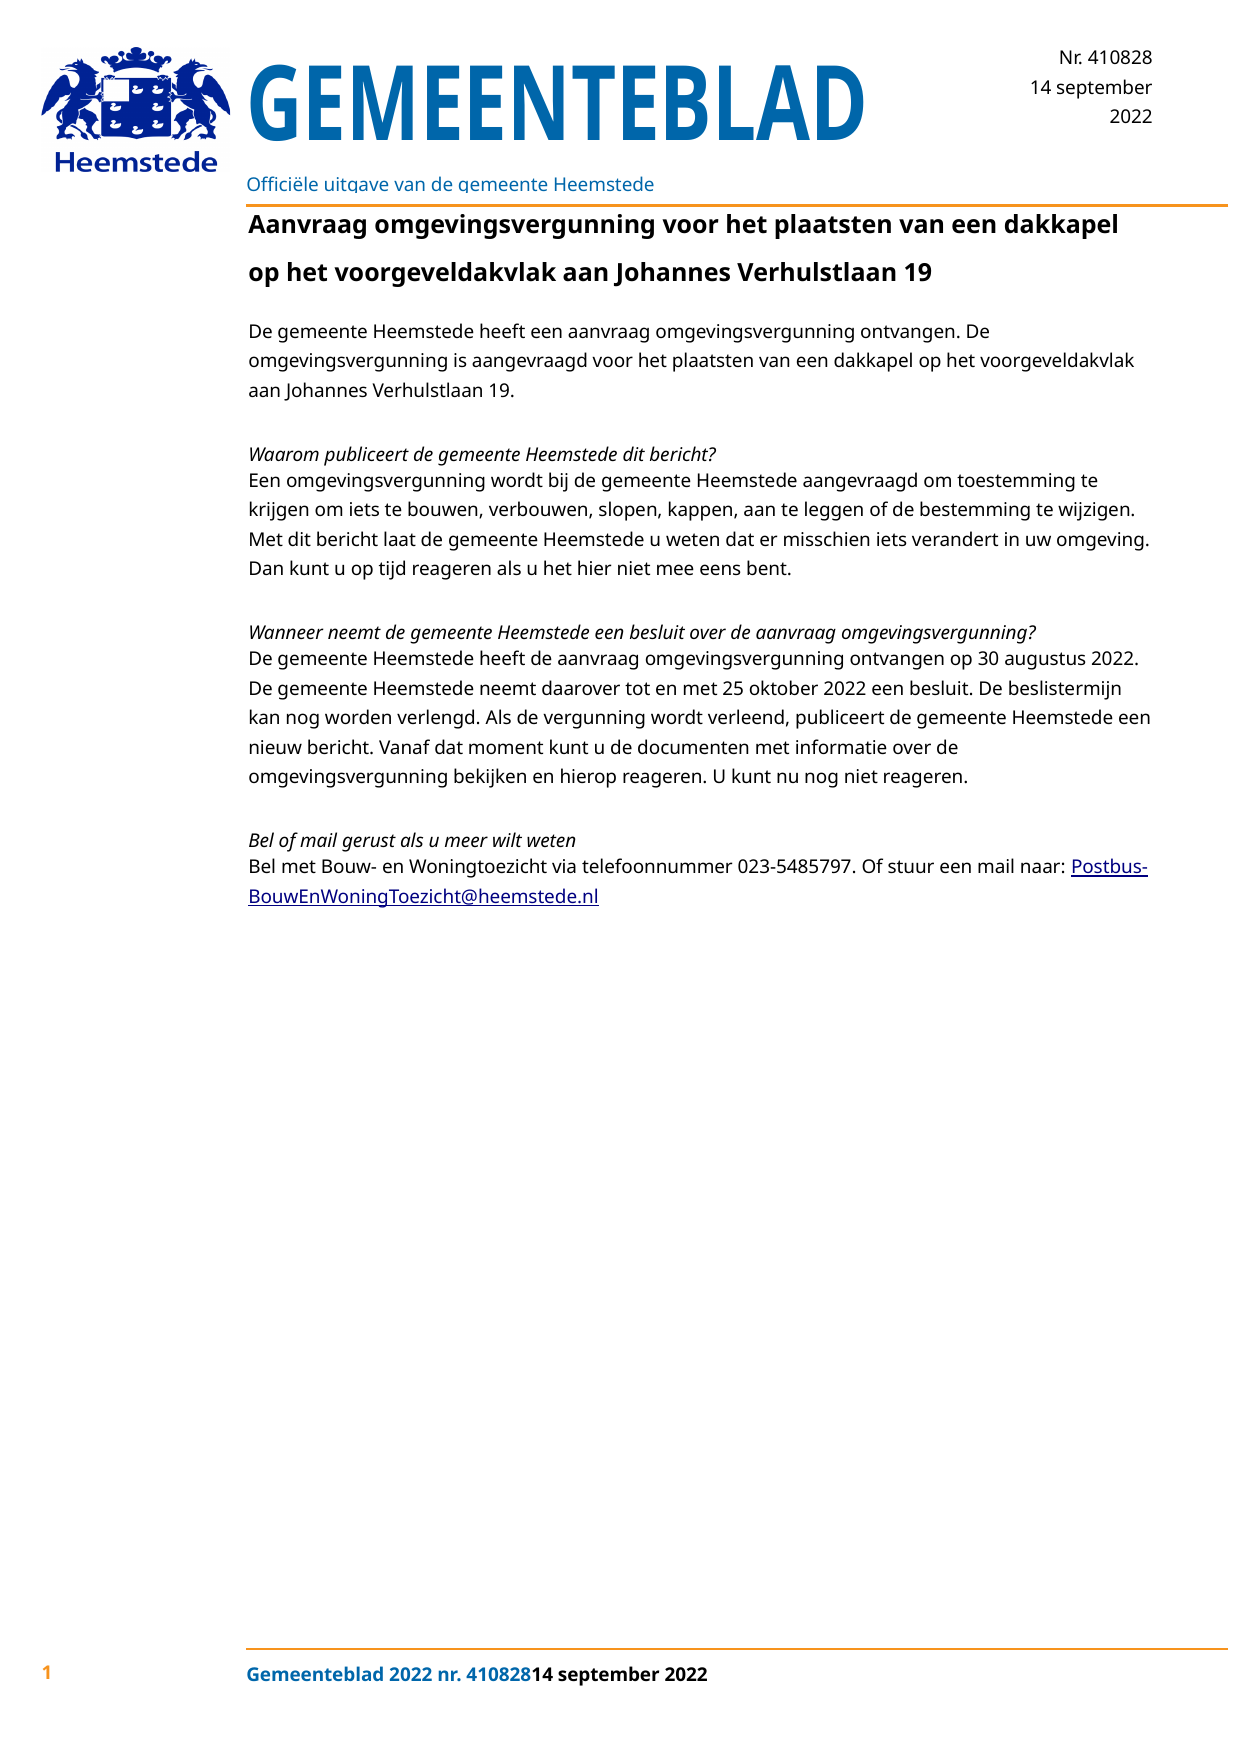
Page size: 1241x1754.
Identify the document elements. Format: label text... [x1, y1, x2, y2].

text De gemeente Heemstede heeft een aanvraag omgevingsvergunning ontvangen. De omgevingsvergunning is aangevraagd voor het plaatsten van een dakkapel op het voorgeveldakvlak aan Johannes Verhulstlaan 19. [248, 318, 1152, 403]
text Waarom publiceert de gemeente Heemstede dit bericht? [248, 441, 1152, 467]
text Wanneer neemt de gemeente Heemstede een besluit over de aanvraag omgevingsvergunning? [248, 619, 1152, 645]
text Bel met Bouw- en Woningtoezicht via telefoonnummer 023-5485797. Of stuur een mail naar: Postbus-BouwEnWoningToezicht@heemstede.nl [248, 853, 1152, 908]
text Aanvraag omgevingsvergunning voor het plaatsten van een dakkapel op het voorgeveldakvlak aan Johannes Verhulstlaan 19 [248, 207, 1152, 288]
picture [41, 47, 231, 172]
text Bel of mail gerust als u meer wilt weten [248, 827, 1152, 853]
text Een omgevingsvergunning wordt bij de gemeente Heemstede aangevraagd om toestemming te krijgen om iets te bouwen, verbouwen, slopen, kappen, aan te leggen of de bestemming te wijzigen. Met dit bericht laat de gemeente Heemstede u weten dat er misschien iets verandert in uw omgeving. Dan kunt u op tijd reageren als u het hier niet mee eens bent. [248, 467, 1152, 581]
text De gemeente Heemstede heeft de aanvraag omgevingsvergunning ontvangen op 30 augustus 2022. De gemeente Heemstede neemt daarover tot en met 25 oktober 2022 een besluit. De beslistermijn kan nog worden verlengd. Als de vergunning wordt verleend, publiceert de gemeente Heemstede een nieuw bericht. Vanaf dat moment kunt u de documenten met informatie over de omgevingsvergunning bekijken en hierop reageren. U kunt nu nog niet reageren. [248, 645, 1152, 789]
